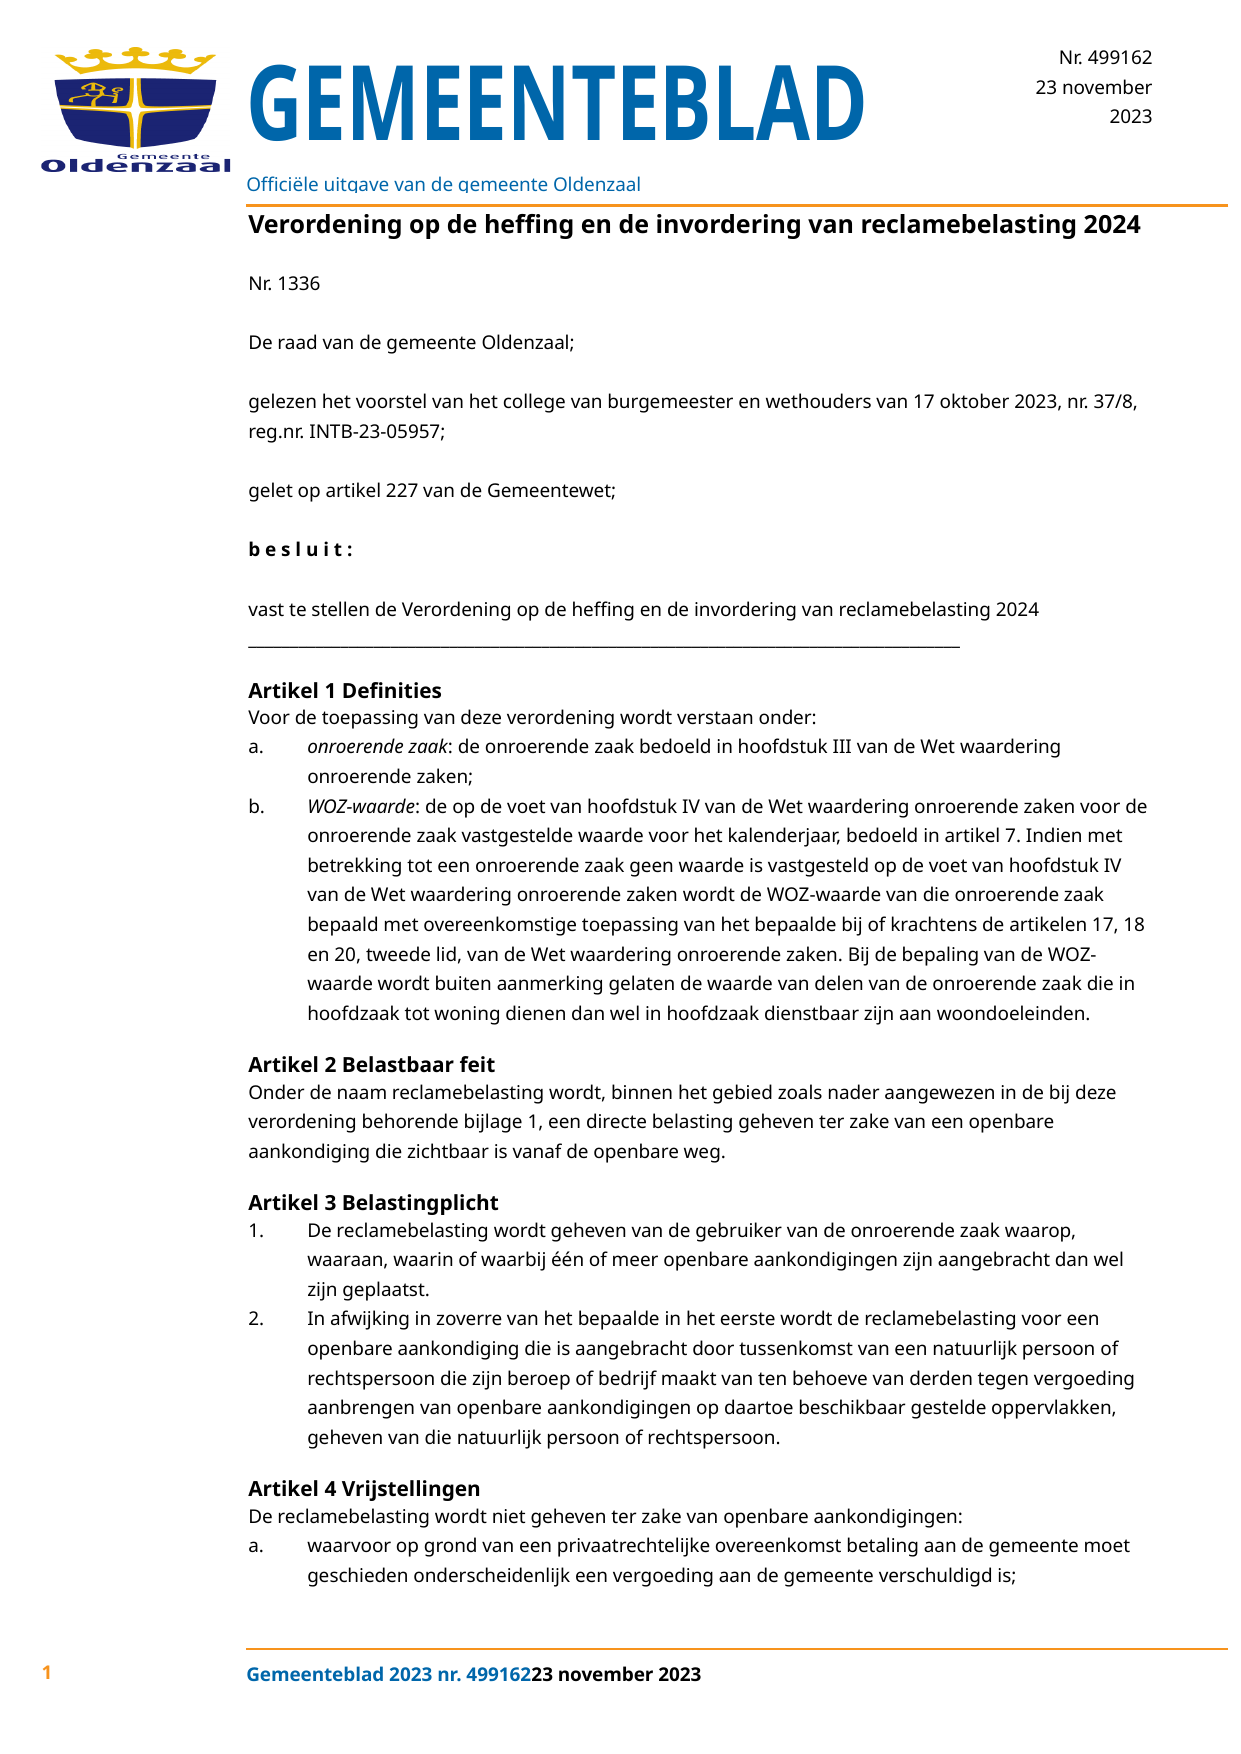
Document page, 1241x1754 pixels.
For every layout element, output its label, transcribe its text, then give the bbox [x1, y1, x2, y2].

list waarvoor op grond van een privaatrechtelijke overeenkomst betaling aan de gemeente moet geschieden onderscheidenlijk een vergoeding aan de gemeente verschuldigd is; [248, 1532, 1152, 1588]
text vast te stellen de Verordening op de heffing en de invordering van reclamebelasting 2024 [248, 596, 1152, 621]
list De reclamebelasting wordt geheven van de gebruiker van de onroerende zaak waarop, waaraan, waarin of waarbij één of meer openbare aankondigingen zijn aangebracht dan wel zijn geplaatst. [248, 1217, 1152, 1302]
picture [41, 47, 231, 172]
list WOZ-waarde: de op de voet van hoofdstuk IV van de Wet waardering onroerende zaken voor de onroerende zaak vastgestelde waarde voor het kalenderjaar, bedoeld in artikel 7. Indien met betrekking tot een onroerende zaak geen waarde is vastgesteld op de voet van hoofdstuk IV van de Wet waardering onroerende zaken wordt de WOZ-waarde van die onroerende zaak bepaald met overeenkomstige toepassing van het bepaalde bij of krachtens de artikelen 17, 18 en 20, tweede lid, van de Wet waardering onroerende zaken. Bij de bepaling van de WOZ-waarde wordt buiten aanmerking gelaten de waarde van delen van de onroerende zaak die in hoofdzaak tot woning dienen dan wel in hoofdzaak dienstbaar zijn aan woondoeleinden. [248, 793, 1152, 1026]
text Nr. 1336 [248, 270, 1152, 296]
text De raad van de gemeente Oldenzaal; [248, 329, 1152, 355]
text gelezen het voorstel van het college van burgemeester en wethouders van 17 oktober 2023, nr. 37/8, reg.nr. INTB-23-05957; [248, 389, 1152, 444]
text Verordening op de heffing en de invordering van reclamebelasting 2024 [248, 207, 1152, 241]
text _____________________________________________________________________________________ [248, 625, 1152, 651]
list In afwijking in zoverre van het bepaalde in het eerste wordt de reclamebelasting voor een openbare aankondiging die is aangebracht door tussenkomst van een natuurlijk persoon of rechtspersoon die zijn beroep of bedrijf maakt van ten behoeve van derden tegen vergoeding aanbrengen van openbare aankondigingen op daartoe beschikbaar gestelde oppervlakken, geheven van die natuurlijk persoon of rechtspersoon. [248, 1306, 1152, 1450]
text gelet op artikel 227 van de Gemeentewet; [248, 477, 1152, 503]
text Voor de toepassing van deze verordening wordt verstaan onder: [248, 704, 1152, 730]
list onroerende zaak: de onroerende zaak bedoeld in hoofdstuk III van de Wet waardering onroerende zaken; [248, 734, 1152, 789]
text De reclamebelasting wordt niet geheven ter zake van openbare aankondigingen: [248, 1503, 1152, 1528]
text Artikel 4 Vrijstellingen [248, 1474, 1152, 1503]
text b e s l u i t : [248, 537, 1152, 562]
text Artikel 2 Belastbaar feit [248, 1050, 1152, 1079]
text Onder de naam reclamebelasting wordt, binnen het gebied zoals nader aangewezen in de bij deze verordening behorende bijlage 1, een directe belasting geheven ter zake van een openbare aankondiging die zichtbaar is vanaf de openbare weg. [248, 1079, 1152, 1164]
text Artikel 1 Definities [248, 676, 1152, 704]
text Artikel 3 Belastingplicht [248, 1188, 1152, 1217]
